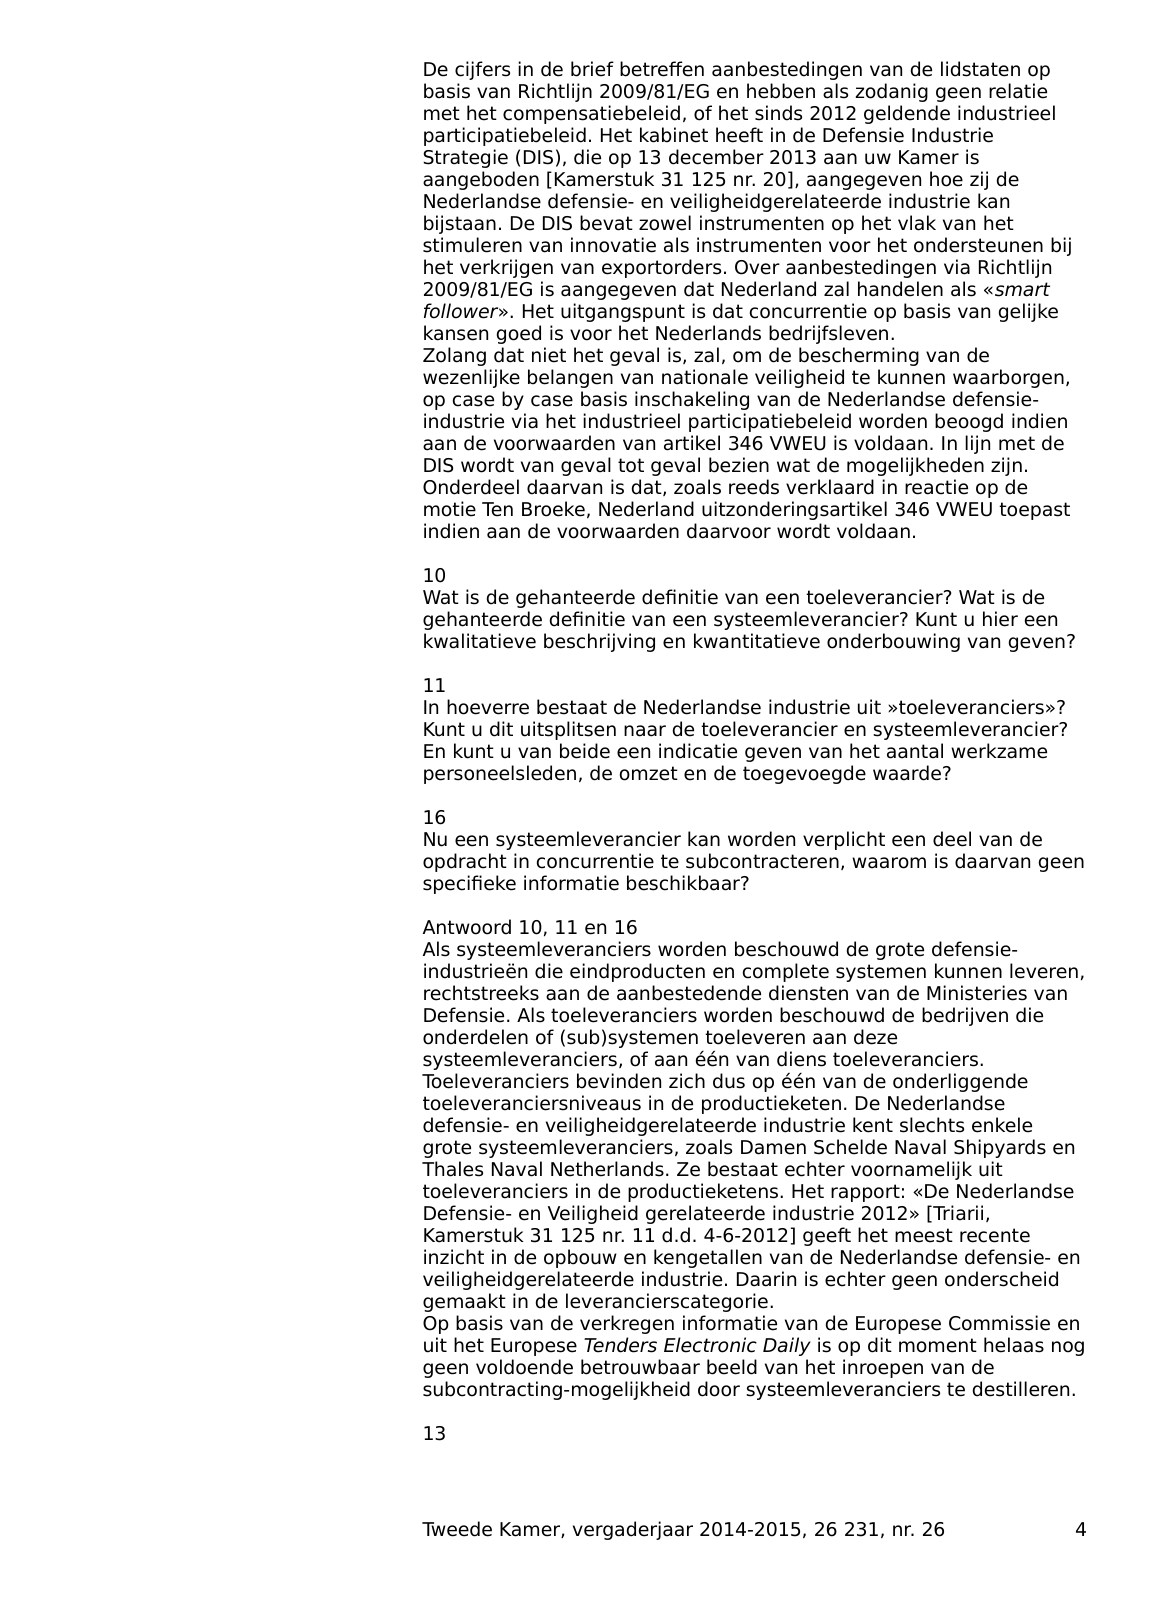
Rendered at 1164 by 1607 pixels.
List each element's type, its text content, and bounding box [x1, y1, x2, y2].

text 16 [422, 807, 1087, 829]
text Als systeemleveranciers worden beschouwd de grote defensie-industrieën die eindproducten en complete systemen kunnen leveren, rechtstreeks aan de aanbestedende diensten van de Ministeries van Defensie. Als toeleveranciers worden beschouwd de bedrijven die onderdelen of (sub)systemen toeleveren aan deze systeemleveranciers, of aan één van diens toeleveranciers. Toeleveranciers bevinden zich dus op één van de onderliggende toeleveranciersniveaus in de productieketen. De Nederlandse defensie- en veiligheidgerelateerde industrie kent slechts enkele grote systeemleveranciers, zoals Damen Schelde Naval Shipyards en Thales Naval Netherlands. Ze bestaat echter voornamelijk uit toeleveranciers in de productieketens. Het rapport: «De Nederlandse Defensie- en Veiligheid gerelateerde industrie 2012» [Triarii, Kamerstuk 31 125 nr. 11 d.d. 4-6-2012] geeft het meest recente inzicht in de opbouw en kengetallen van de Nederlandse defensie- en veiligheidgerelateerde industrie. Daarin is echter geen onderscheid gemaakt in de leverancierscategorie. [422, 939, 1087, 1313]
text Nu een systeemleverancier kan worden verplicht een deel van de opdracht in concurrentie te subcontracteren, waarom is daarvan geen specifieke informatie beschikbaar? [422, 829, 1087, 895]
text In hoeverre bestaat de Nederlandse industrie uit »toeleveranciers»? Kunt u dit uitsplitsen naar de toeleverancier en systeemleverancier? En kunt u van beide een indicatie geven van het aantal werkzame personeelsleden, de omzet en de toegevoegde waarde? [422, 697, 1087, 785]
text Op basis van de verkregen informatie van de Europese Commissie en uit het Europese Tenders Electronic Daily is op dit moment helaas nog geen voldoende betrouwbaar beeld van het inroepen van de subcontracting-mogelijkheid door systeemleveranciers te destilleren. [422, 1313, 1087, 1401]
text De cijfers in de brief betreffen aanbestedingen van de lidstaten op basis van Richtlijn 2009/81/EG en hebben als zodanig geen relatie met het compensatiebeleid, of het sinds 2012 geldende industrieel participatiebeleid. Het kabinet heeft in de Defensie Industrie Strategie (DIS), die op 13 december 2013 aan uw Kamer is aangeboden [Kamerstuk 31 125 nr. 20], aangegeven hoe zij de Nederlandse defensie- en veiligheidgerelateerde industrie kan bijstaan. De DIS bevat zowel instrumenten op het vlak van het stimuleren van innovatie als instrumenten voor het ondersteunen bij het verkrijgen van exportorders. Over aanbestedingen via Richtlijn 2009/81/EG is aangegeven dat Nederland zal handelen als «smart follower». Het uitgangspunt is dat concurrentie op basis van gelijke kansen goed is voor het Nederlands bedrijfsleven. [422, 59, 1087, 345]
text Antwoord 10, 11 en 16 [422, 917, 1087, 939]
text Zolang dat niet het geval is, zal, om de bescherming van de wezenlijke belangen van nationale veiligheid te kunnen waarborgen, op case by case basis inschakeling van de Nederlandse defensie-industrie via het industrieel participatiebeleid worden beoogd indien aan de voorwaarden van artikel 346 VWEU is voldaan. In lijn met de DIS wordt van geval tot geval bezien wat de mogelijkheden zijn. Onderdeel daarvan is dat, zoals reeds verklaard in reactie op de motie Ten Broeke, Nederland uitzonderingsartikel 346 VWEU toepast indien aan de voorwaarden daarvoor wordt voldaan. [422, 345, 1087, 543]
text 11 [422, 675, 1087, 697]
text 13 [422, 1423, 1087, 1445]
text Wat is de gehanteerde definitie van een toeleverancier? Wat is de gehanteerde definitie van een systeemleverancier? Kunt u hier een kwalitatieve beschrijving en kwantitatieve onderbouwing van geven? [422, 587, 1087, 653]
text 10 [422, 565, 1087, 587]
